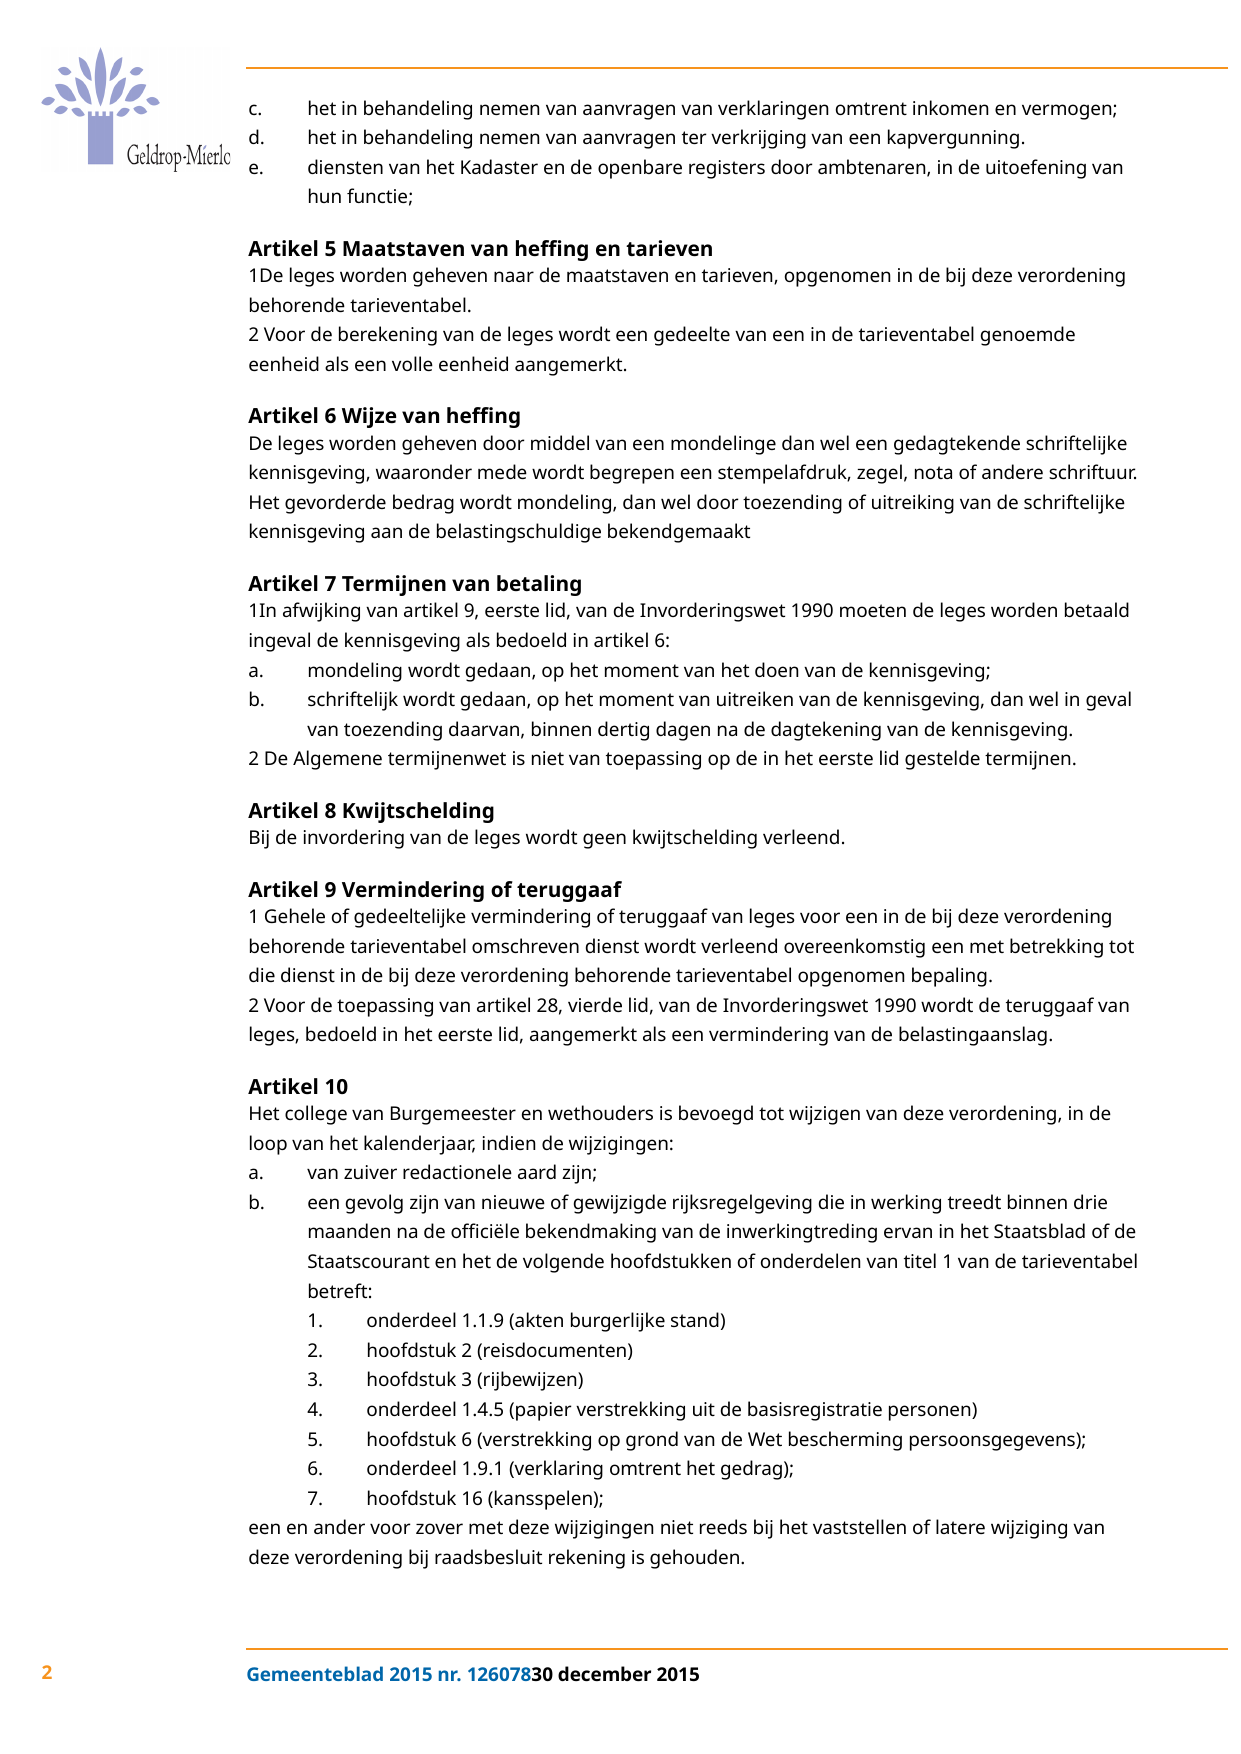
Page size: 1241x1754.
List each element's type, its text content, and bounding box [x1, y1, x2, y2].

list hoofdstuk 3 (rijbewijzen) [307, 1367, 1152, 1392]
text Artikel 9 Vermindering of teruggaaf [248, 875, 1152, 903]
text Het college van Burgemeester en wethouders is bevoegd tot wijzigen van deze verordening, in de loop van het kalenderjaar, indien de wijzigingen: [248, 1100, 1152, 1156]
list onderdeel 1.4.5 (papier verstrekking uit de basisregistratie personen) [307, 1396, 1152, 1422]
list het in behandeling nemen van aanvragen van verklaringen omtrent inkomen en vermogen; [248, 95, 1152, 121]
text 2 Voor de toepassing van artikel 28, vierde lid, van de Invorderingswet 1990 wordt de teruggaaf van leges, bedoeld in het eerste lid, aangemerkt als een vermindering van de belastingaanslag. [248, 992, 1152, 1047]
text Artikel 8 Kwijtschelding [248, 796, 1152, 824]
text De leges worden geheven door middel van een mondelinge dan wel een gedagtekende schriftelijke kennisgeving, waaronder mede wordt begrepen een stempelafdruk, zegel, nota of andere schriftuur. [248, 430, 1152, 485]
text 1De leges worden geheven naar de maatstaven en tarieven, opgenomen in de bij deze verordening behorende tarieventabel. [248, 262, 1152, 318]
text Artikel 6 Wijze van heffing [248, 402, 1152, 430]
list het in behandeling nemen van aanvragen ter verkrijging van een kapvergunning. [248, 124, 1152, 150]
text Bij de invordering van de leges wordt geen kwijtschelding verleend. [248, 824, 1152, 850]
list diensten van het Kadaster en de openbare registers door ambtenaren, in de uitoefening van hun functie; [248, 154, 1152, 209]
text een en ander voor zover met deze wijzigingen niet reeds bij het vaststellen of latere wijziging van deze verordening bij raadsbesluit rekening is gehouden. [248, 1514, 1152, 1570]
list van zuiver redactionele aard zijn; [248, 1159, 1152, 1185]
text Artikel 7 Termijnen van betaling [248, 569, 1152, 598]
text 2 Voor de berekening van de leges wordt een gedeelte van een in de tarieventabel genoemde eenheid als een volle eenheid aangemerkt. [248, 322, 1152, 377]
list een gevolg zijn van nieuwe of gewijzigde rijksregelgeving die in werking treedt binnen drie maanden na de officiële bekendmaking van de inwerkingtreding ervan in het Staatsblad of de Staatscourant en het de volgende hoofdstukken of onderdelen van titel 1 van de tarieventabel betreft: [248, 1189, 1152, 1304]
list hoofdstuk 16 (kansspelen); [307, 1485, 1152, 1511]
list hoofdstuk 6 (verstrekking op grond van de Wet bescherming persoonsgegevens); [307, 1426, 1152, 1452]
list hoofdstuk 2 (reisdocumenten) [307, 1337, 1152, 1363]
list onderdeel 1.1.9 (akten burgerlijke stand) [307, 1307, 1152, 1333]
text Artikel 10 [248, 1072, 1152, 1100]
text Het gevorderde bedrag wordt mondeling, dan wel door toezending of uitreiking van de schriftelijke kennisgeving aan de belastingschuldige bekendgemaakt [248, 489, 1152, 544]
text 1 Gehele of gedeeltelijke vermindering of teruggaaf van leges voor een in de bij deze verordening behorende tarieventabel omschreven dienst wordt verleend overeenkomstig een met betrekking tot die dienst in de bij deze verordening behorende tarieventabel opgenomen bepaling. [248, 903, 1152, 988]
list mondeling wordt gedaan, op het moment van het doen van de kennisgeving; [248, 657, 1152, 682]
list schriftelijk wordt gedaan, op het moment van uitreiken van de kennisgeving, dan wel in geval van toezending daarvan, binnen dertig dagen na de dagtekening van de kennisgeving. [248, 686, 1152, 742]
text Artikel 5 Maatstaven van heffing en tarieven [248, 234, 1152, 262]
picture [41, 47, 231, 172]
text 2 De Algemene termijnenwet is niet van toepassing op de in het eerste lid gestelde termijnen. [248, 746, 1152, 771]
list onderdeel 1.9.1 (verklaring omtrent het gedrag); [307, 1455, 1152, 1481]
text 1In afwijking van artikel 9, eerste lid, van de Invorderingswet 1990 moeten de leges worden betaald ingeval de kennisgeving als bedoeld in artikel 6: [248, 598, 1152, 653]
